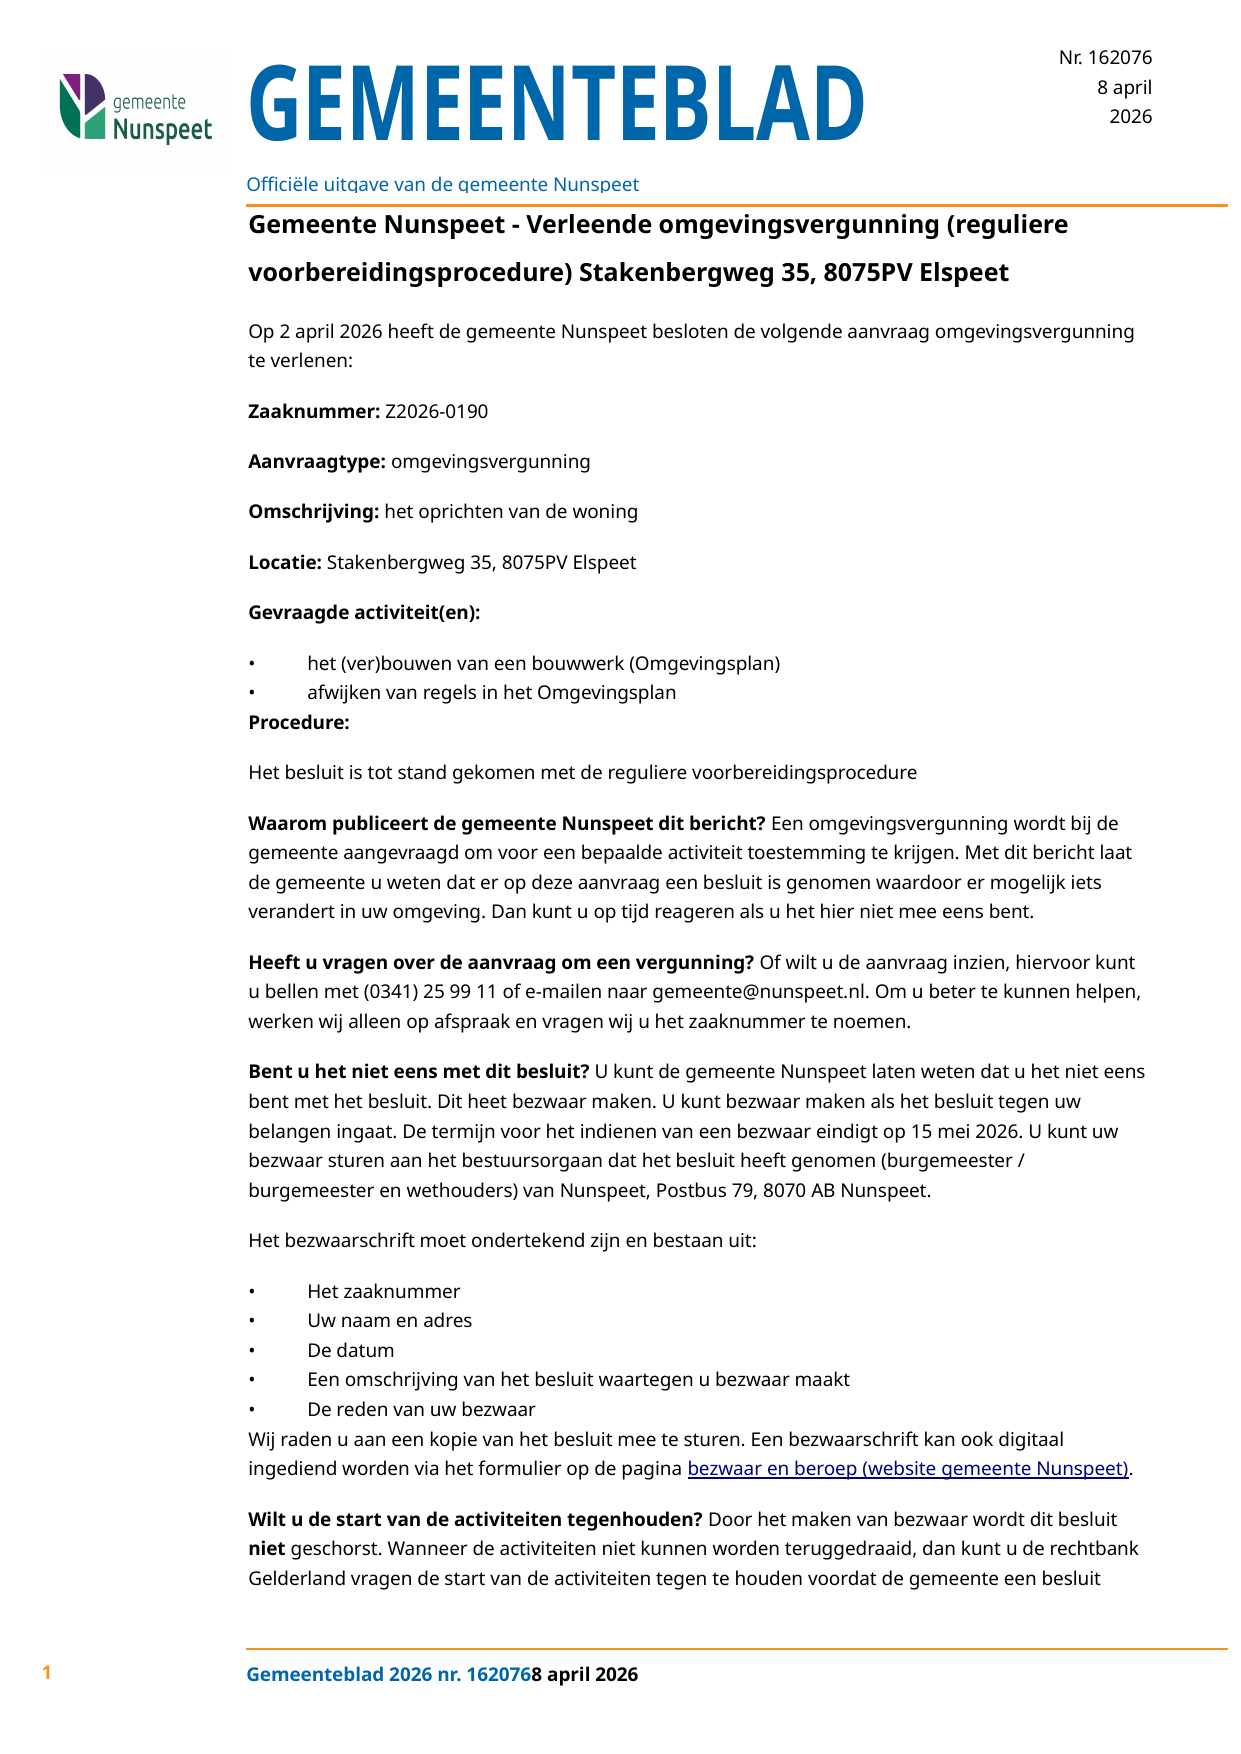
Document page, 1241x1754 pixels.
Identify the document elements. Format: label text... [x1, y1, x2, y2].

list het (ver)bouwen van een bouwwerk (Omgevingsplan) [248, 650, 1152, 676]
list Het zaaknummer [248, 1278, 1152, 1304]
text Procedure: [248, 709, 1152, 735]
text Het besluit is tot stand gekomen met de reguliere voorbereidingsprocedure [248, 759, 1152, 785]
text Bent u het niet eens met dit besluit? U kunt de gemeente Nunspeet laten weten dat u het niet eens bent met het besluit. Dit heet bezwaar maken. U kunt bezwaar maken als het besluit tegen uw belangen ingaat. De termijn voor het indienen van een bezwaar eindigt op 15 mei 2026. U kunt uw bezwaar sturen aan het bestuursorgaan dat het besluit heeft genomen (burgemeester / burgemeester en wethouders) van Nunspeet, Postbus 79, 8070 AB Nunspeet. [248, 1059, 1152, 1203]
text Op 2 april 2026 heeft de gemeente Nunspeet besloten de volgende aanvraag omgevingsvergunning te verlenen: [248, 318, 1152, 373]
text Heeft u vragen over de aanvraag om een vergunning? Of wilt u de aanvraag inzien, hiervoor kunt u bellen met (0341) 25 99 11 of e-mailen naar gemeente@nunspeet.nl. Om u beter te kunnen helpen, werken wij alleen op afspraak en vragen wij u het zaaknummer te noemen. [248, 949, 1152, 1034]
list afwijken van regels in het Omgevingsplan [248, 679, 1152, 705]
text Gemeente Nunspeet - Verleende omgevingsvergunning (reguliere voorbereidingsprocedure) Stakenbergweg 35, 8075PV Elspeet [248, 207, 1152, 288]
text Zaaknummer: Z2026-0190 [248, 398, 1152, 424]
list De datum [248, 1337, 1152, 1363]
list Uw naam en adres [248, 1307, 1152, 1333]
text Gevraagde activiteit(en): [248, 599, 1152, 625]
text Waarom publiceert de gemeente Nunspeet dit bericht? Een omgevingsvergunning wordt bij de gemeente aangevraagd om voor een bepaalde activiteit toestemming te krijgen. Met dit bericht laat de gemeente u weten dat er op deze aanvraag een besluit is genomen waardoor er mogelijk iets verandert in uw omgeving. Dan kunt u op tijd reageren als u het hier niet mee eens bent. [248, 810, 1152, 924]
picture [41, 47, 231, 172]
text Wilt u de start van de activiteiten tegenhouden? Door het maken van bezwaar wordt dit besluit niet geschorst. Wanneer de activiteiten niet kunnen worden teruggedraaid, dan kunt u de rechtbank Gelderland vragen de start van de activiteiten tegen te houden voordat de gemeente een besluit [248, 1506, 1152, 1591]
text Omschrijving: het oprichten van de woning [248, 499, 1152, 524]
text Het bezwaarschrift moet ondertekend zijn en bestaan uit: [248, 1227, 1152, 1253]
list De reden van uw bezwaar [248, 1396, 1152, 1422]
text Aanvraagtype: omgevingsvergunning [248, 448, 1152, 474]
list Een omschrijving van het besluit waartegen u bezwaar maakt [248, 1367, 1152, 1392]
text Locatie: Stakenbergweg 35, 8075PV Elspeet [248, 549, 1152, 575]
text Wij raden u aan een kopie van het besluit mee te sturen. Een bezwaarschrift kan ook digitaal ingediend worden via het formulier op de pagina bezwaar en beroep (website gemeente Nunspeet). [248, 1426, 1152, 1481]
